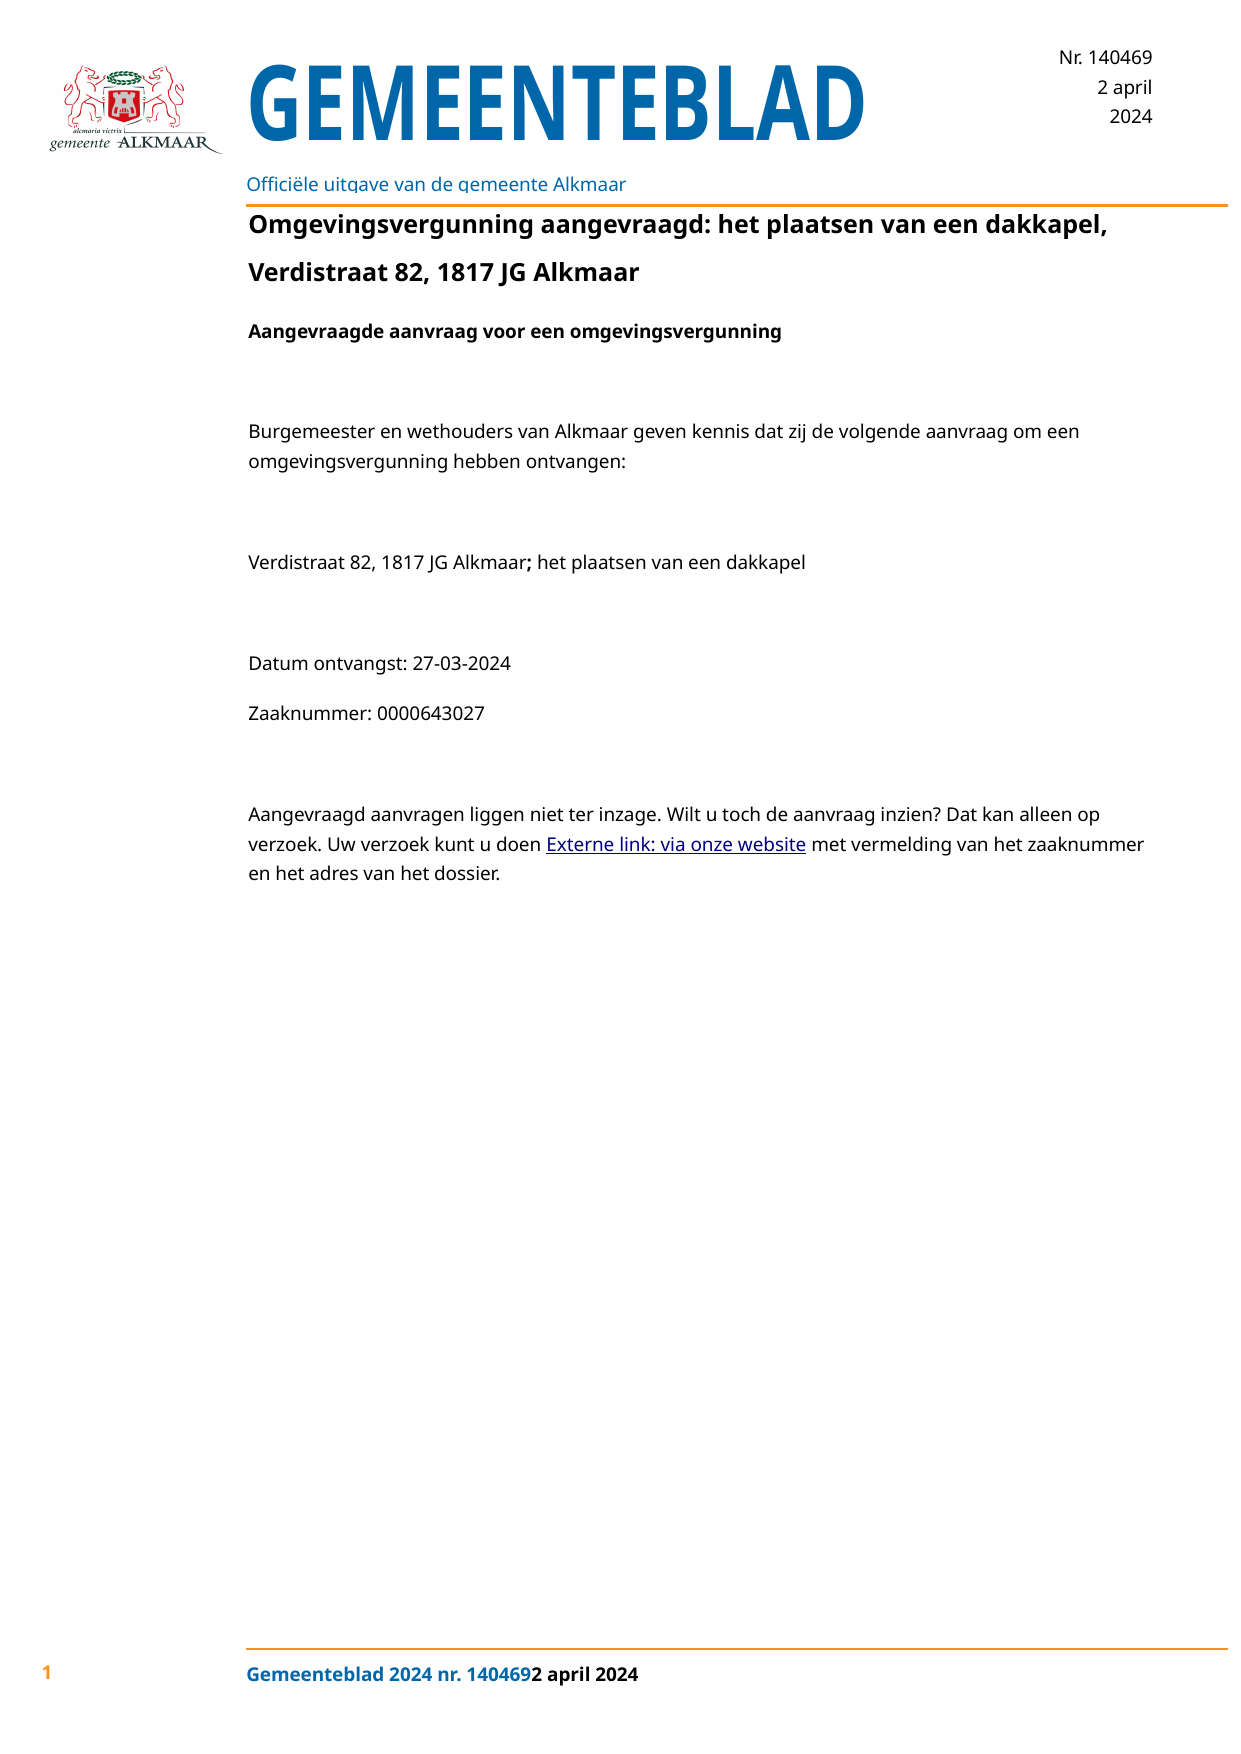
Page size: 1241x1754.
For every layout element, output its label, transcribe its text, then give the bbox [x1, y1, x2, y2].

text Burgemeester en wethouders van Alkmaar geven kennis dat zij de volgende aanvraag om een omgevingsvergunning hebben ontvangen: [248, 419, 1152, 474]
text Omgevingsvergunning aangevraagd: het plaatsen van een dakkapel, Verdistraat 82, 1817 JG Alkmaar [248, 207, 1152, 288]
text Aangevraagd aanvragen liggen niet ter inzage. Wilt u toch de aanvraag inzien? Dat kan alleen op verzoek. Uw verzoek kunt u doen Externe link: via onze website met vermelding van het zaaknummer en het adres van het dossier. [248, 801, 1152, 886]
text Datum ontvangst: 27-03-2024 [248, 650, 1152, 676]
text Zaaknummer: 0000643027 [248, 700, 1152, 726]
text Aangevraagde aanvraag voor een omgevingsvergunning [248, 318, 1152, 344]
picture [41, 47, 231, 172]
text Verdistraat 82, 1817 JG Alkmaar; het plaatsen van een dakkapel [248, 549, 1152, 575]
